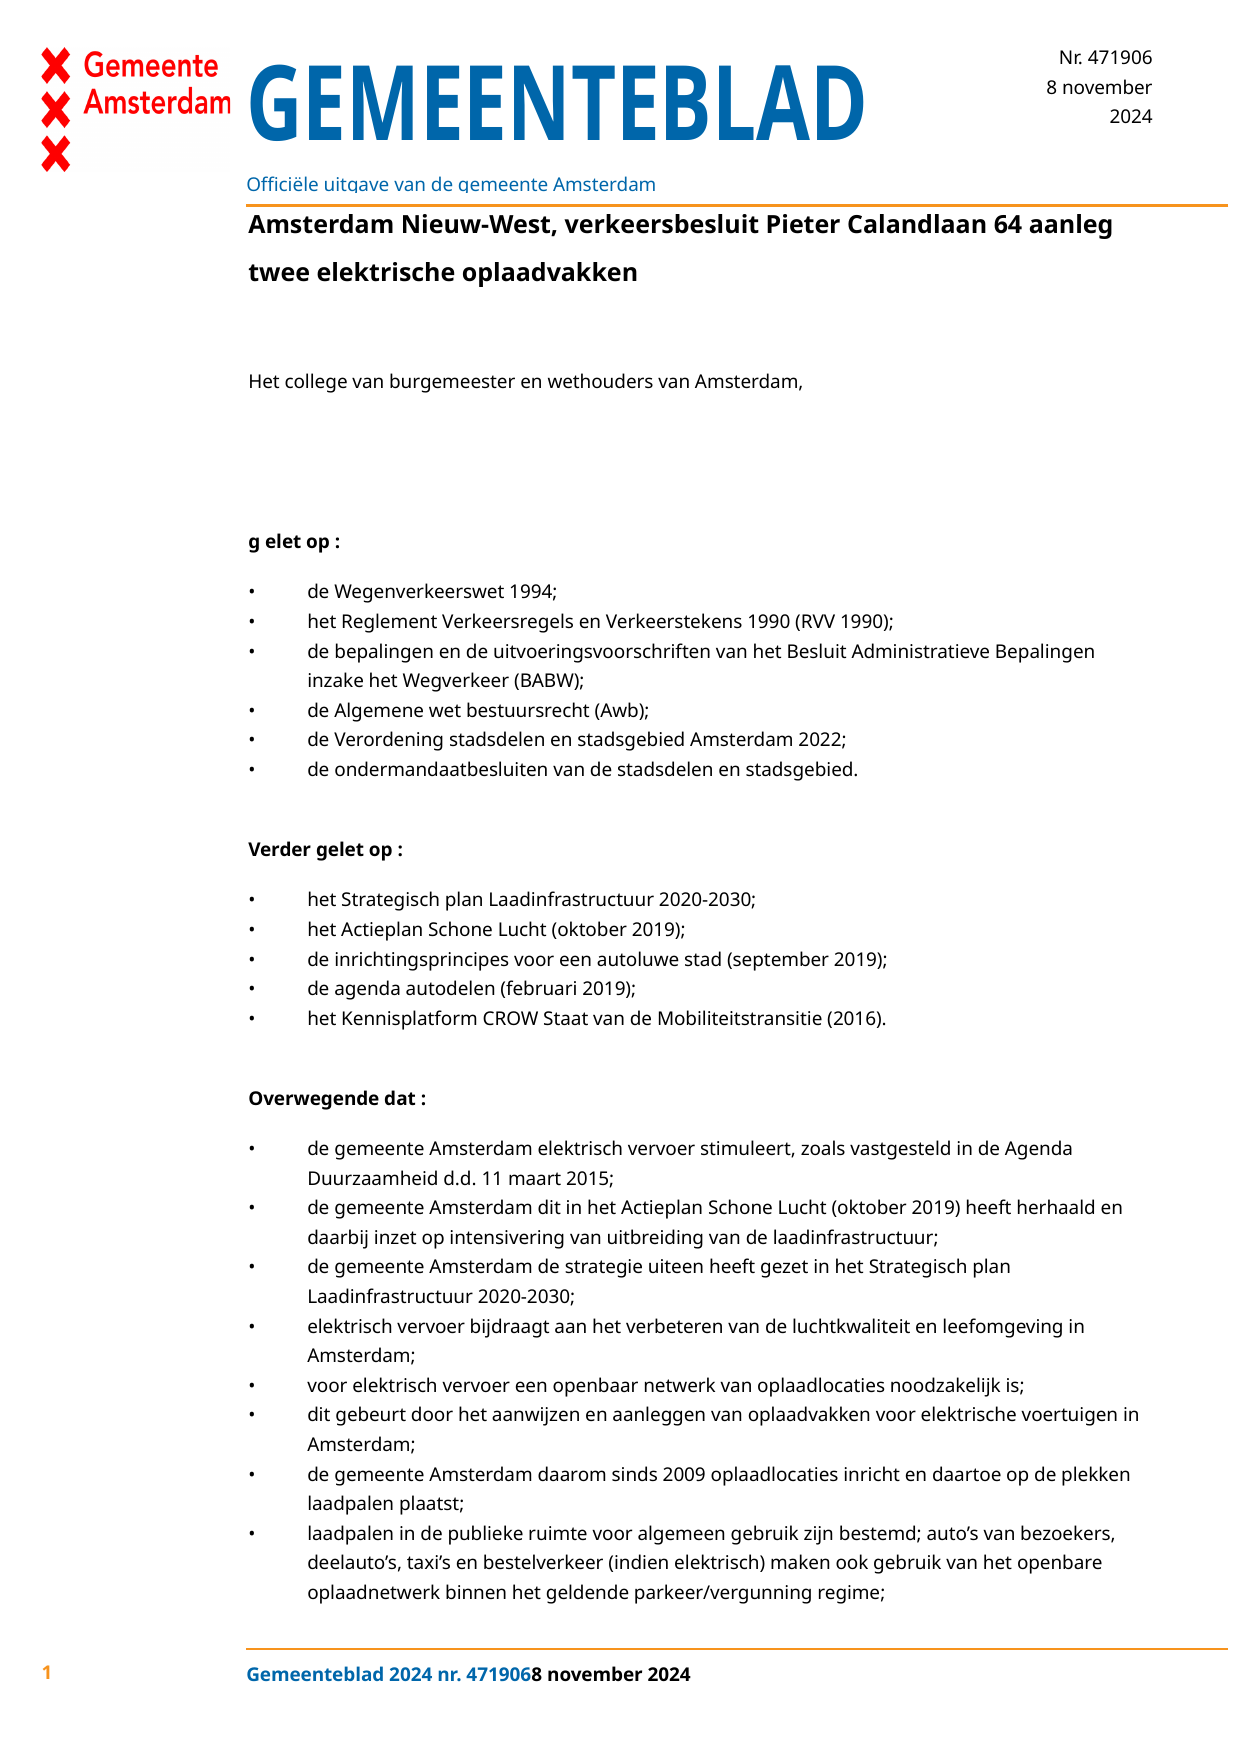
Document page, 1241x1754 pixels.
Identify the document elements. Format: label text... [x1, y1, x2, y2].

list het Actieplan Schone Lucht (oktober 2019); [248, 916, 1152, 942]
list het Strategisch plan Laadinfrastructuur 2020-2030; [248, 887, 1152, 912]
text Amsterdam Nieuw-West, verkeersbesluit Pieter Calandlaan 64 aanleg twee elektrische oplaadvakken [248, 207, 1152, 288]
list de gemeente Amsterdam dit in het Actieplan Schone Lucht (oktober 2019) heeft herhaald en daarbij inzet op intensivering van uitbreiding van de laadinfrastructuur; [248, 1194, 1152, 1250]
list de ondermandaatbesluiten van de stadsdelen en stadsgebied. [248, 756, 1152, 782]
list de gemeente Amsterdam de strategie uiteen heeft gezet in het Strategisch plan Laadinfrastructuur 2020-2030; [248, 1254, 1152, 1309]
list de gemeente Amsterdam daarom sinds 2009 oplaadlocaties inricht en daartoe op de plekken laadpalen plaatst; [248, 1461, 1152, 1516]
list de agenda autodelen (februari 2019); [248, 975, 1152, 1001]
list elektrisch vervoer bijdraagt aan het verbeteren van de luchtkwaliteit en leefomgeving in Amsterdam; [248, 1313, 1152, 1368]
list de Algemene wet bestuursrecht (Awb); [248, 697, 1152, 723]
text Verder gelet op : [248, 836, 1152, 862]
text Het college van burgemeester en wethouders van Amsterdam, [248, 368, 1152, 394]
list laadpalen in de publieke ruimte voor algemeen gebruik zijn bestemd; auto’s van bezoekers, deelauto’s, taxi’s en bestelverkeer (indien elektrisch) maken ook gebruik van het openbare oplaadnetwerk binnen het geldende parkeer/vergunning regime; [248, 1520, 1152, 1605]
list dit gebeurt door het aanwijzen en aanleggen van oplaadvakken voor elektrische voertuigen in Amsterdam; [248, 1402, 1152, 1457]
list de gemeente Amsterdam elektrisch vervoer stimuleert, zoals vastgesteld in de Agenda Duurzaamheid d.d. 11 maart 2015; [248, 1135, 1152, 1191]
list de inrichtingsprincipes voor een autoluwe stad (september 2019); [248, 946, 1152, 971]
picture [41, 47, 231, 172]
text Overwegende dat : [248, 1085, 1152, 1111]
list de Verordening stadsdelen en stadsgebied Amsterdam 2022; [248, 727, 1152, 752]
list de bepalingen en de uitvoeringsvoorschriften van het Besluit Administratieve Bepalingen inzake het Wegverkeer (BABW); [248, 638, 1152, 693]
list de Wegenverkeerswet 1994; [248, 579, 1152, 604]
text g elet op : [248, 528, 1152, 554]
list het Kennisplatform CROW Staat van de Mobiliteitstransitie (2016). [248, 1005, 1152, 1031]
list het Reglement Verkeersregels en Verkeerstekens 1990 (RVV 1990); [248, 608, 1152, 634]
list voor elektrisch vervoer een openbaar netwerk van oplaadlocaties noodzakelijk is; [248, 1372, 1152, 1398]
